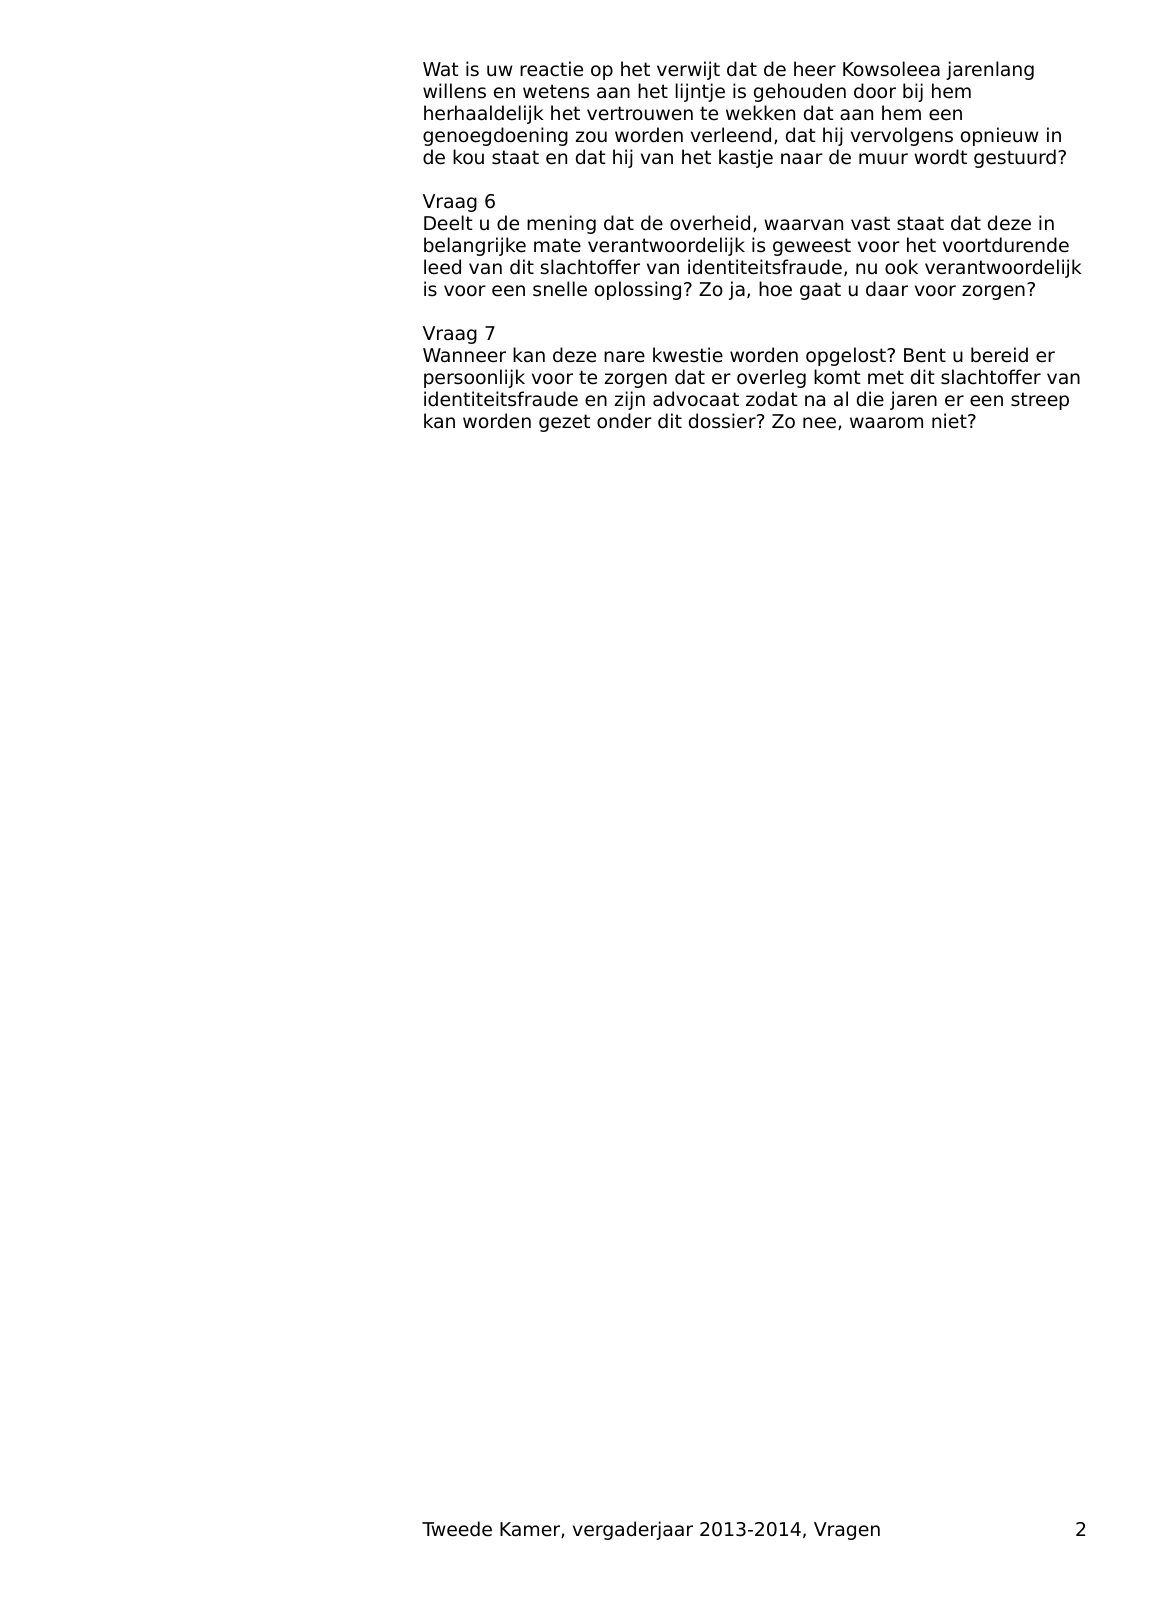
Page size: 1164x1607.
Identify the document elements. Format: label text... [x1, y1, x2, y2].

text Deelt u de mening dat de overheid, waarvan vast staat dat deze in belangrijke mate verantwoordelijk is geweest voor het voortdurende leed van dit slachtoffer van identiteitsfraude, nu ook verantwoordelijk is voor een snelle oplossing? Zo ja, hoe gaat u daar voor zorgen? [422, 213, 1087, 301]
text Wanneer kan deze nare kwestie worden opgelost? Bent u bereid er persoonlijk voor te zorgen dat er overleg komt met dit slachtoffer van identiteitsfraude en zijn advocaat zodat na al die jaren er een streep kan worden gezet onder dit dossier? Zo nee, waarom niet? [422, 345, 1087, 433]
text Vraag 6 [422, 191, 1087, 213]
text Wat is uw reactie op het verwijt dat de heer Kowsoleea jarenlang willens en wetens aan het lijntje is gehouden door bij hem herhaaldelijk het vertrouwen te wekken dat aan hem een genoegdoening zou worden verleend, dat hij vervolgens opnieuw in de kou staat en dat hij van het kastje naar de muur wordt gestuurd? [422, 59, 1087, 169]
text Vraag 7 [422, 323, 1087, 345]
